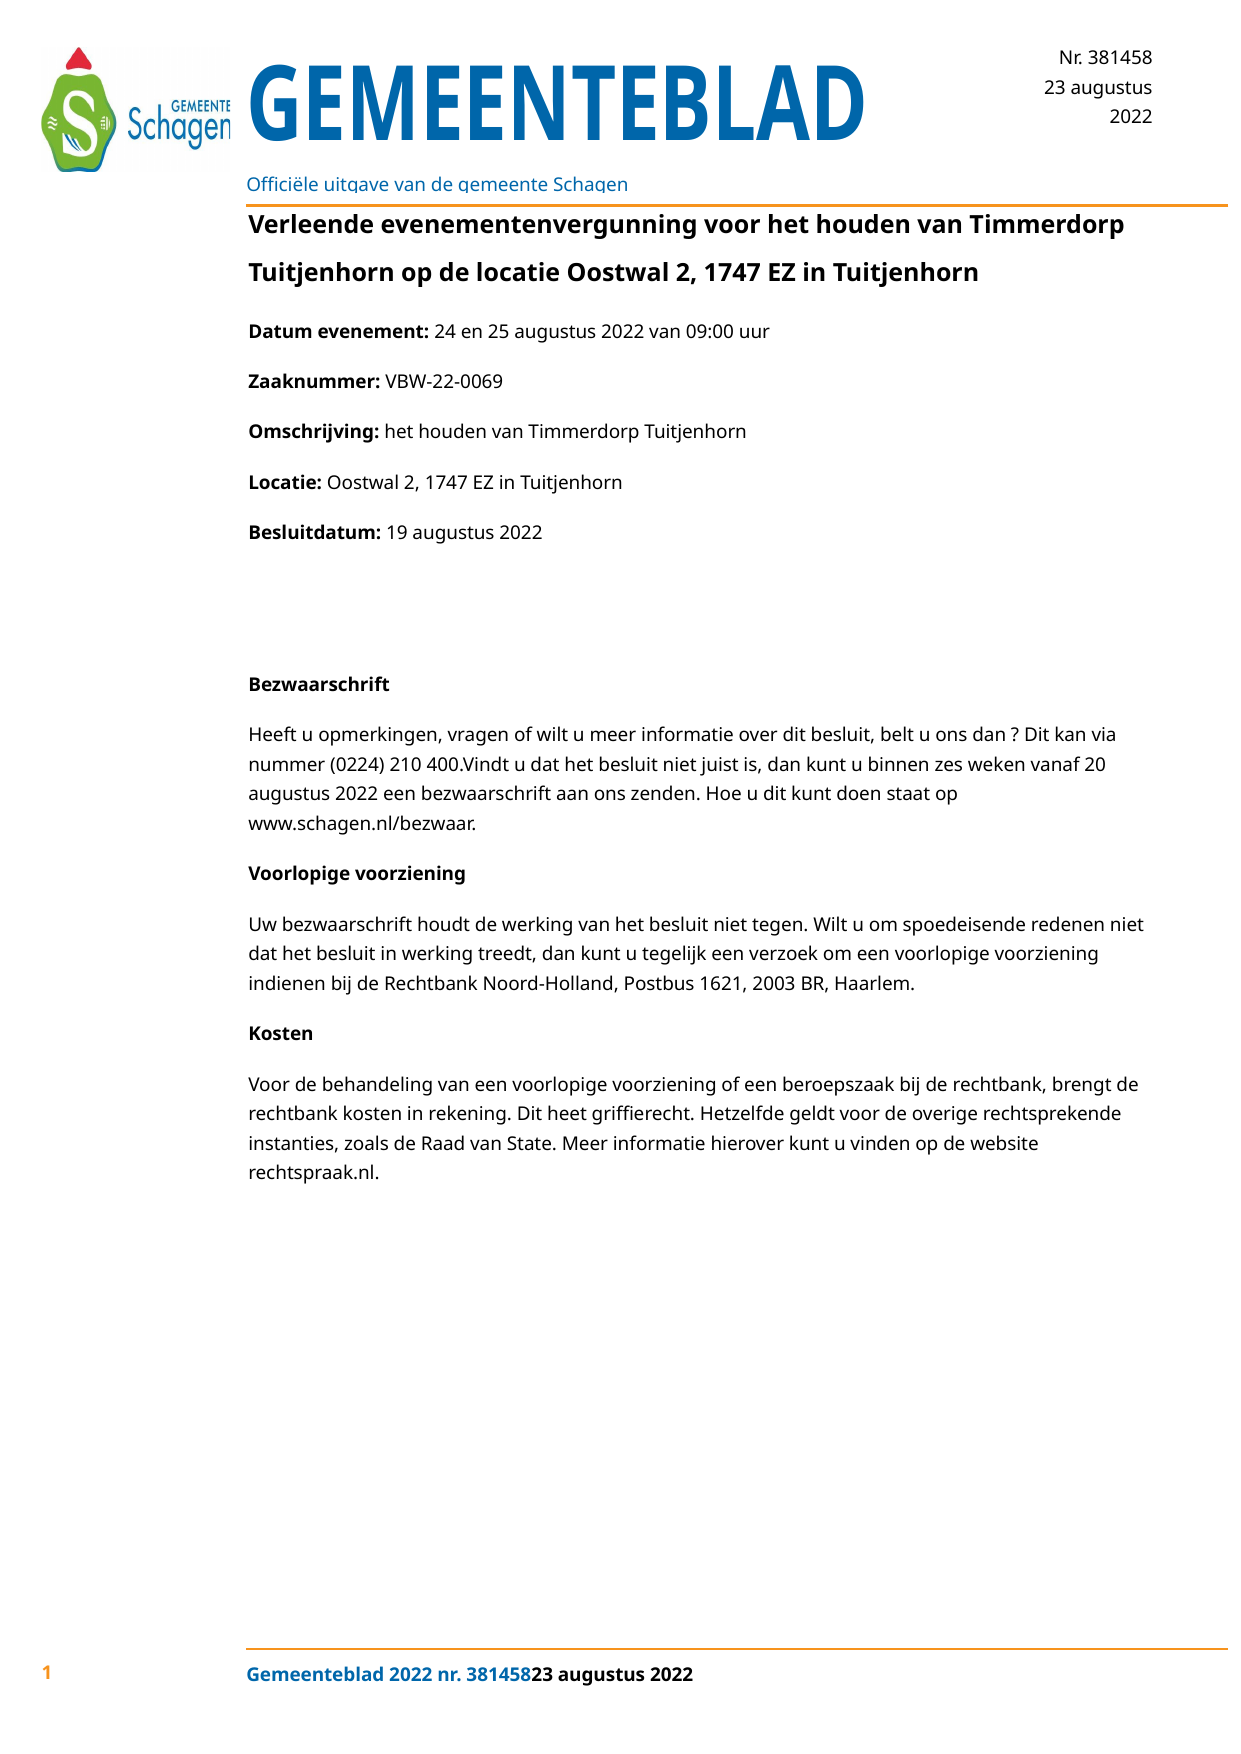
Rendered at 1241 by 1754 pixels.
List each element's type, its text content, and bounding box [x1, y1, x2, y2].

text Locatie: Oostwal 2, 1747 EZ in Tuitjenhorn [248, 469, 1152, 495]
text Omschrijving: het houden van Timmerdorp Tuitjenhorn [248, 419, 1152, 444]
text Datum evenement: 24 en 25 augustus 2022 van 09:00 uur [248, 318, 1152, 344]
text Voorlopige voorziening [248, 860, 1152, 886]
text Heeft u opmerkingen, vragen of wilt u meer informatie over dit besluit, belt u ons dan ? Dit kan via nummer (0224) 210 400.Vindt u dat het besluit niet juist is, dan kunt u binnen zes weken vanaf 20 augustus 2022 een bezwaarschrift aan ons zenden. Hoe u dit kunt doen staat op www.schagen.nl/bezwaar. [248, 721, 1152, 836]
text Bezwaarschrift [248, 671, 1152, 697]
text Zaaknummer: VBW-22-0069 [248, 368, 1152, 394]
text Voor de behandeling van een voorlopige voorziening of een beroepszaak bij de rechtbank, brengt de rechtbank kosten in rekening. Dit heet griffierecht. Hetzelfde geldt voor de overige rechtsprekende instanties, zoals de Raad van State. Meer informatie hierover kunt u vinden op de website rechtspraak.nl. [248, 1071, 1152, 1185]
picture [41, 47, 231, 172]
text Uw bezwaarschrift houdt de werking van het besluit niet tegen. Wilt u om spoedeisende redenen niet dat het besluit in werking treedt, dan kunt u tegelijk een verzoek om een voorlopige voorziening indienen bij de Rechtbank Noord-Holland, Postbus 1621, 2003 BR, Haarlem. [248, 911, 1152, 996]
text Besluitdatum: 19 augustus 2022 [248, 519, 1152, 545]
text Verleende evenementenvergunning voor het houden van Timmerdorp Tuitjenhorn op de locatie Oostwal 2, 1747 EZ in Tuitjenhorn [248, 207, 1152, 288]
text Kosten [248, 1020, 1152, 1046]
